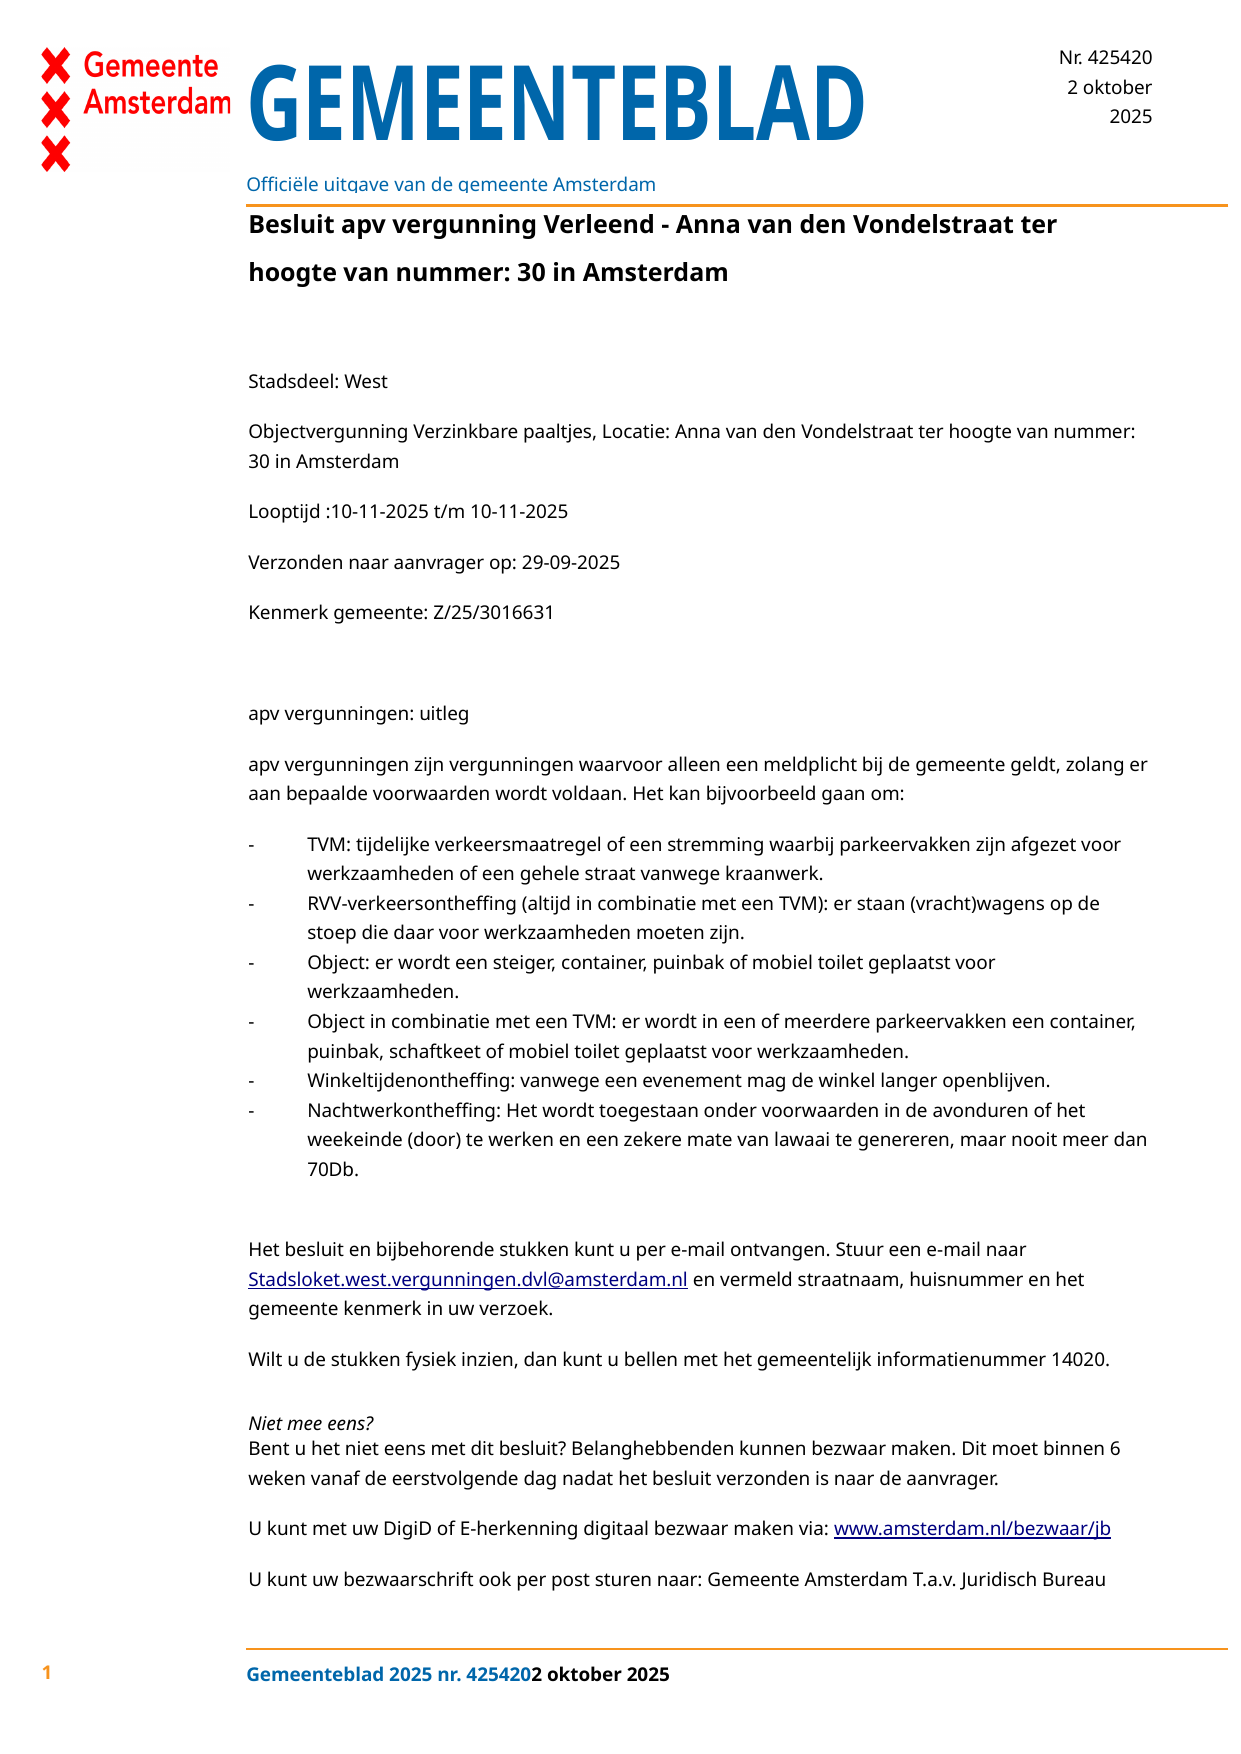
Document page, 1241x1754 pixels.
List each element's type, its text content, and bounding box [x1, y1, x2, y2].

list TVM: tijdelijke verkeersmaatregel of een stremming waarbij parkeervakken zijn afgezet voor werkzaamheden of een gehele straat vanwege kraanwerk. [248, 831, 1152, 886]
text Kenmerk gemeente: Z/25/3016631 [248, 599, 1152, 625]
text Verzonden naar aanvrager op: 29-09-2025 [248, 549, 1152, 575]
picture [41, 47, 231, 172]
text Wilt u de stukken fysiek inzien, dan kunt u bellen met het gemeentelijk informatienummer 14020. [248, 1346, 1152, 1372]
list Object in combinatie met een TVM: er wordt in een of meerdere parkeervakken een container, puinbak, schaftkeet of mobiel toilet geplaatst voor werkzaamheden. [248, 1008, 1152, 1064]
text Objectvergunning Verzinkbare paaltjes, Locatie: Anna van den Vondelstraat ter hoogte van nummer: 30 in Amsterdam [248, 419, 1152, 474]
list Winkeltijdenontheffing: vanwege een evenement mag de winkel langer openblijven. [248, 1067, 1152, 1093]
text Niet mee eens? [248, 1410, 1152, 1436]
text Looptijd :10-11-2025 t/m 10-11-2025 [248, 499, 1152, 524]
list RVV-verkeersontheffing (altijd in combinatie met een TVM): er staan (vracht)wagens op de stoep die daar voor werkzaamheden moeten zijn. [248, 890, 1152, 945]
text Besluit apv vergunning Verleend - Anna van den Vondelstraat ter hoogte van nummer: 30 in Amsterdam [248, 207, 1152, 288]
list Nachtwerkontheffing: Het wordt toegestaan onder voorwaarden in de avonduren of het weekeinde (door) te werken en een zekere mate van lawaai te genereren, maar nooit meer dan 70Db. [248, 1097, 1152, 1182]
text Bent u het niet eens met dit besluit? Belanghebbenden kunnen bezwaar maken. Dit moet binnen 6 weken vanaf de eerstvolgende dag nadat het besluit verzonden is naar de aanvrager. [248, 1436, 1152, 1491]
list Object: er wordt een steiger, container, puinbak of mobiel toilet geplaatst voor werkzaamheden. [248, 949, 1152, 1004]
text U kunt met uw DigiD of E-herkenning digitaal bezwaar maken via: www.amsterdam.nl/bezwaar/jb [248, 1516, 1152, 1541]
text Stadsdeel: West [248, 368, 1152, 394]
text apv vergunningen: uitleg [248, 700, 1152, 726]
text U kunt uw bezwaarschrift ook per post sturen naar: Gemeente Amsterdam T.a.v. Juridisch Bureau [248, 1566, 1152, 1592]
text apv vergunningen zijn vergunningen waarvoor alleen een meldplicht bij de gemeente geldt, zolang er aan bepaalde voorwaarden wordt voldaan. Het kan bijvoorbeeld gaan om: [248, 751, 1152, 806]
text Het besluit en bijbehorende stukken kunt u per e-mail ontvangen. Stuur een e-mail naar Stadsloket.west.vergunningen.dvl@amsterdam.nl en vermeld straatnaam, huisnummer en het gemeente kenmerk in uw verzoek. [248, 1236, 1152, 1321]
